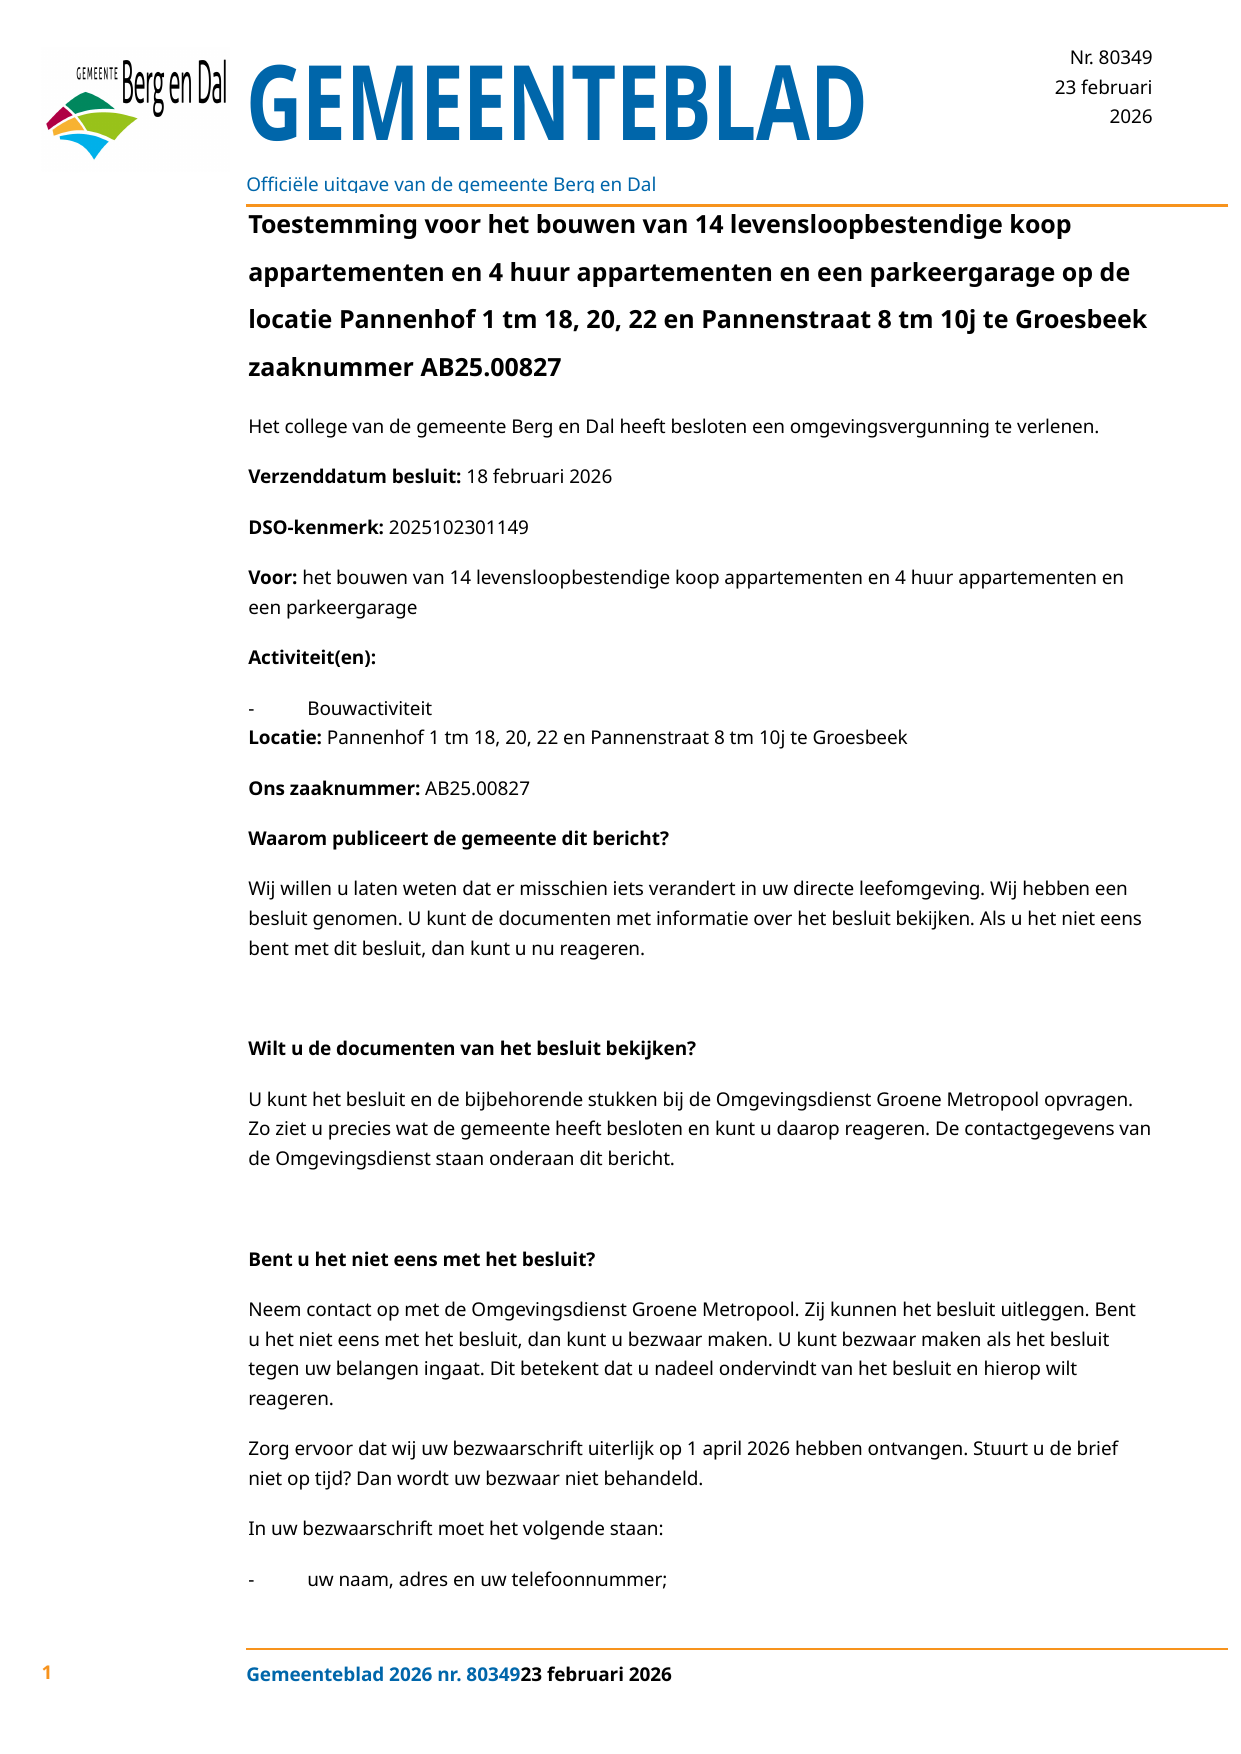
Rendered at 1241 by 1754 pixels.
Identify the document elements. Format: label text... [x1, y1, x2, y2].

text DSO-kenmerk: 2025102301149 [248, 514, 1152, 540]
text Het college van de gemeente Berg en Dal heeft besloten een omgevingsvergunning te verlenen. [248, 413, 1152, 439]
text Neem contact op met de Omgevingsdienst Groene Metropool. Zij kunnen het besluit uitleggen. Bent u het niet eens met het besluit, dan kunt u bezwaar maken. U kunt bezwaar maken als het besluit tegen uw belangen ingaat. Dit betekent dat u nadeel ondervindt van het besluit en hierop wilt reageren. [248, 1296, 1152, 1411]
text Zorg ervoor dat wij uw bezwaarschrift uiterlijk op 1 april 2026 hebben ontvangen. Stuurt u de brief niet op tijd? Dan wordt uw bezwaar niet behandeld. [248, 1436, 1152, 1491]
text Locatie: Pannenhof 1 tm 18, 20, 22 en Pannenstraat 8 tm 10j te Groesbeek [248, 724, 1152, 750]
text Waarom publiceert de gemeente dit bericht? [248, 825, 1152, 851]
text Verzenddatum besluit: 18 februari 2026 [248, 463, 1152, 489]
list uw naam, adres en uw telefoonnummer; [248, 1566, 1152, 1592]
text Toestemming voor het bouwen van 14 levensloopbestendige koop appartementen en 4 huur appartementen en een parkeergarage op de locatie Pannenhof 1 tm 18, 20, 22 en Pannenstraat 8 tm 10j te Groesbeek zaaknummer AB25.00827 [248, 207, 1152, 384]
text Ons zaaknummer: AB25.00827 [248, 775, 1152, 801]
text In uw bezwaarschrift moet het volgende staan: [248, 1516, 1152, 1541]
text Wij willen u laten weten dat er misschien iets verandert in uw directe leefomgeving. Wij hebben een besluit genomen. U kunt de documenten met informatie over het besluit bekijken. Als u het niet eens bent met dit besluit, dan kunt u nu reageren. [248, 876, 1152, 961]
text Wilt u de documenten van het besluit bekijken? [248, 1036, 1152, 1061]
picture [41, 47, 231, 172]
text Activiteit(en): [248, 644, 1152, 670]
text Bent u het niet eens met het besluit? [248, 1246, 1152, 1272]
text U kunt het besluit en de bijbehorende stukken bij de Omgevingsdienst Groene Metropool opvragen. Zo ziet u precies wat de gemeente heeft besloten en kunt u daarop reageren. De contactgegevens van de Omgevingsdienst staan onderaan dit bericht. [248, 1086, 1152, 1171]
list Bouwactiviteit [248, 695, 1152, 721]
text Voor: het bouwen van 14 levensloopbestendige koop appartementen en 4 huur appartementen en een parkeergarage [248, 564, 1152, 620]
